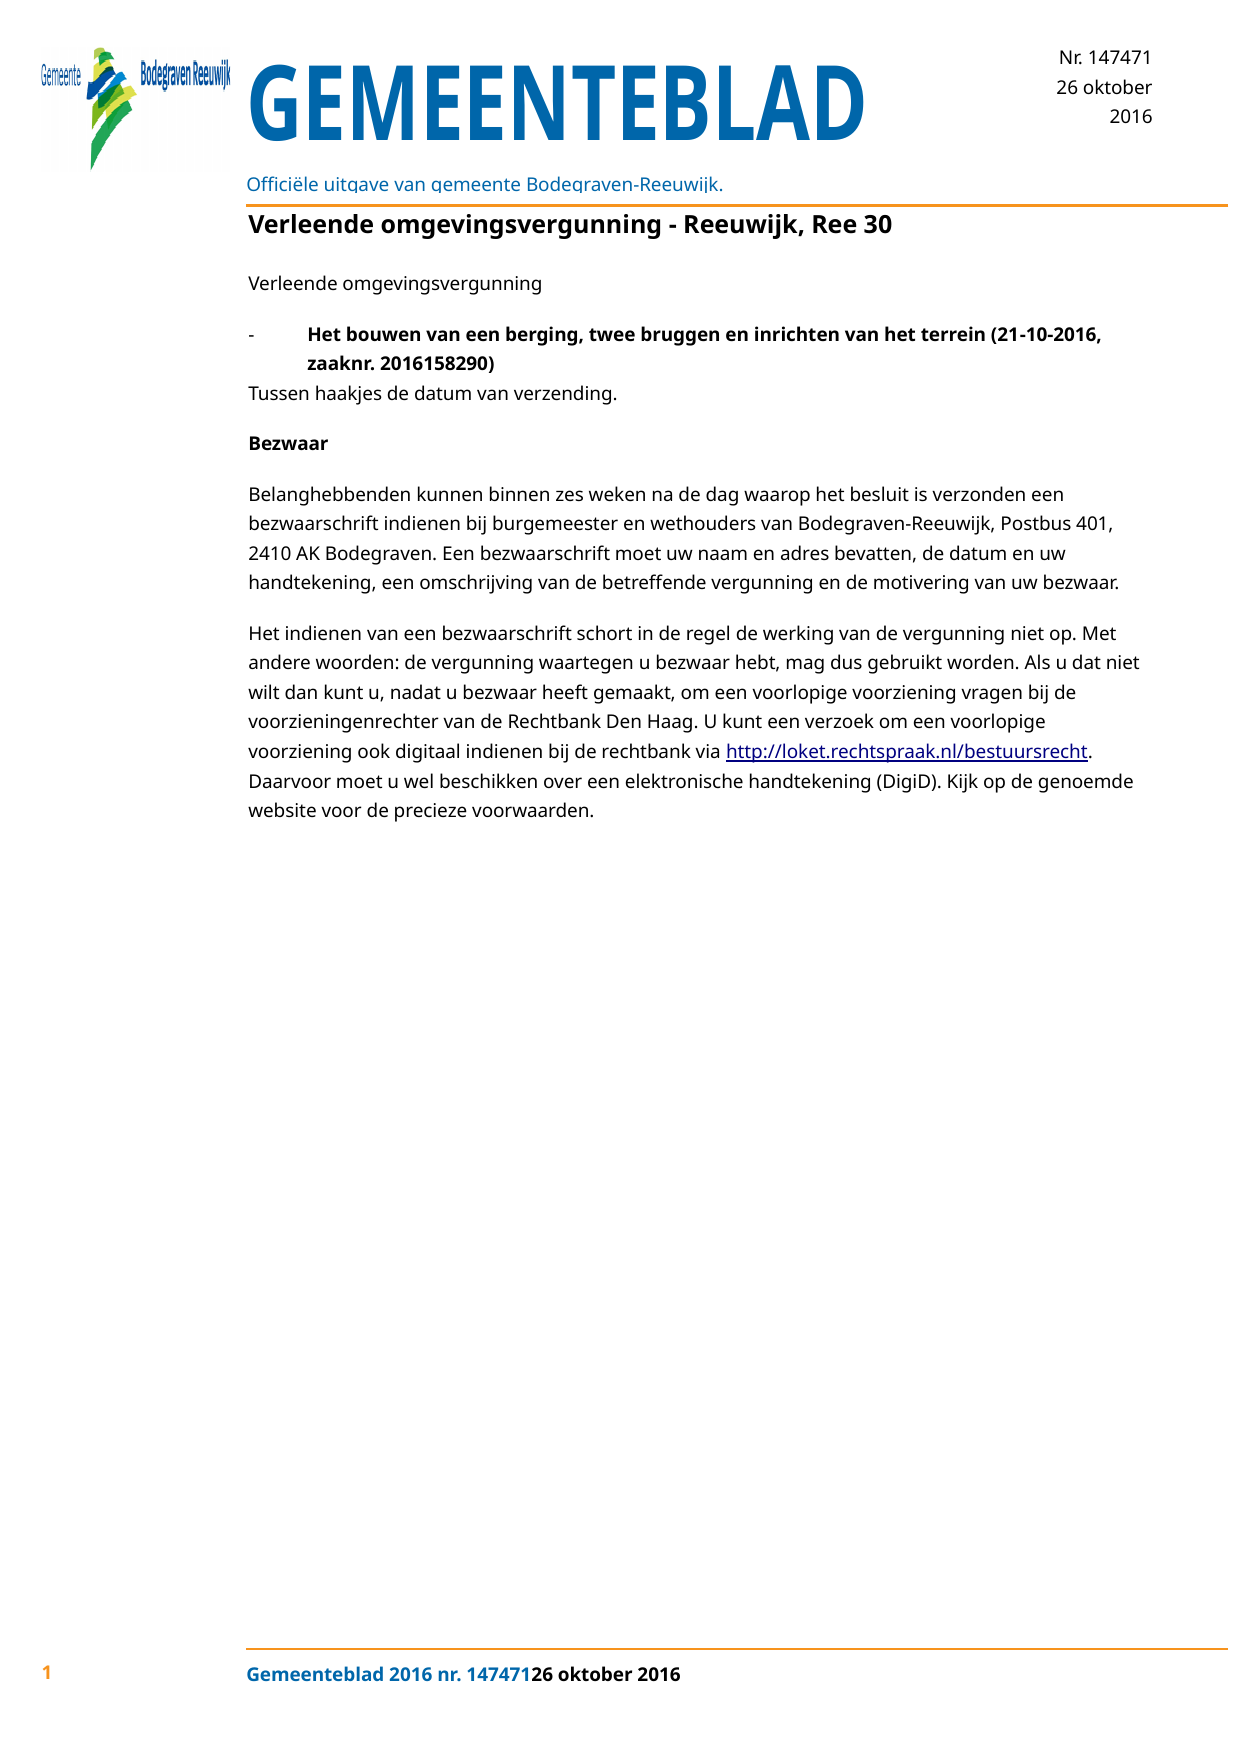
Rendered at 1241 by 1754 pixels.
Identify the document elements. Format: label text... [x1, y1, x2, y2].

text Het indienen van een bezwaarschrift schort in de regel de werking van de vergunning niet op. Met andere woorden: de vergunning waartegen u bezwaar hebt, mag dus gebruikt worden. Als u dat niet wilt dan kunt u, nadat u bezwaar heeft gemaakt, om een voorlopige voorziening vragen bij de voorzieningenrechter van de Rechtbank Den Haag. U kunt een verzoek om een voorlopige voorziening ook digitaal indienen bij de rechtbank via http://loket.rechtspraak.nl/bestuursrecht. Daarvoor moet u wel beschikken over een elektronische handtekening (DigiD). Kijk op de genoemde website voor de precieze voorwaarden. [248, 620, 1152, 823]
text Verleende omgevingsvergunning - Reeuwijk, Ree 30 [248, 207, 1152, 241]
list Het bouwen van een berging, twee bruggen en inrichten van het terrein (21‑10‑2016, zaaknr. 2016158290) [248, 321, 1152, 376]
text Belanghebbenden kunnen binnen zes weken na de dag waarop het besluit is verzonden een bezwaarschrift indienen bij burgemeester en wethouders van Bodegraven-Reeuwijk, Postbus 401, 2410 AK Bodegraven. Een bezwaarschrift moet uw naam en adres bevatten, de datum en uw handtekening, een omschrijving van de betreffende vergunning en de motivering van uw bezwaar. [248, 481, 1152, 595]
text Tussen haakjes de datum van verzending. [248, 380, 1152, 406]
text Verleende omgevingsvergunning [248, 270, 1152, 296]
picture [41, 47, 231, 172]
text Bezwaar [248, 430, 1152, 456]
